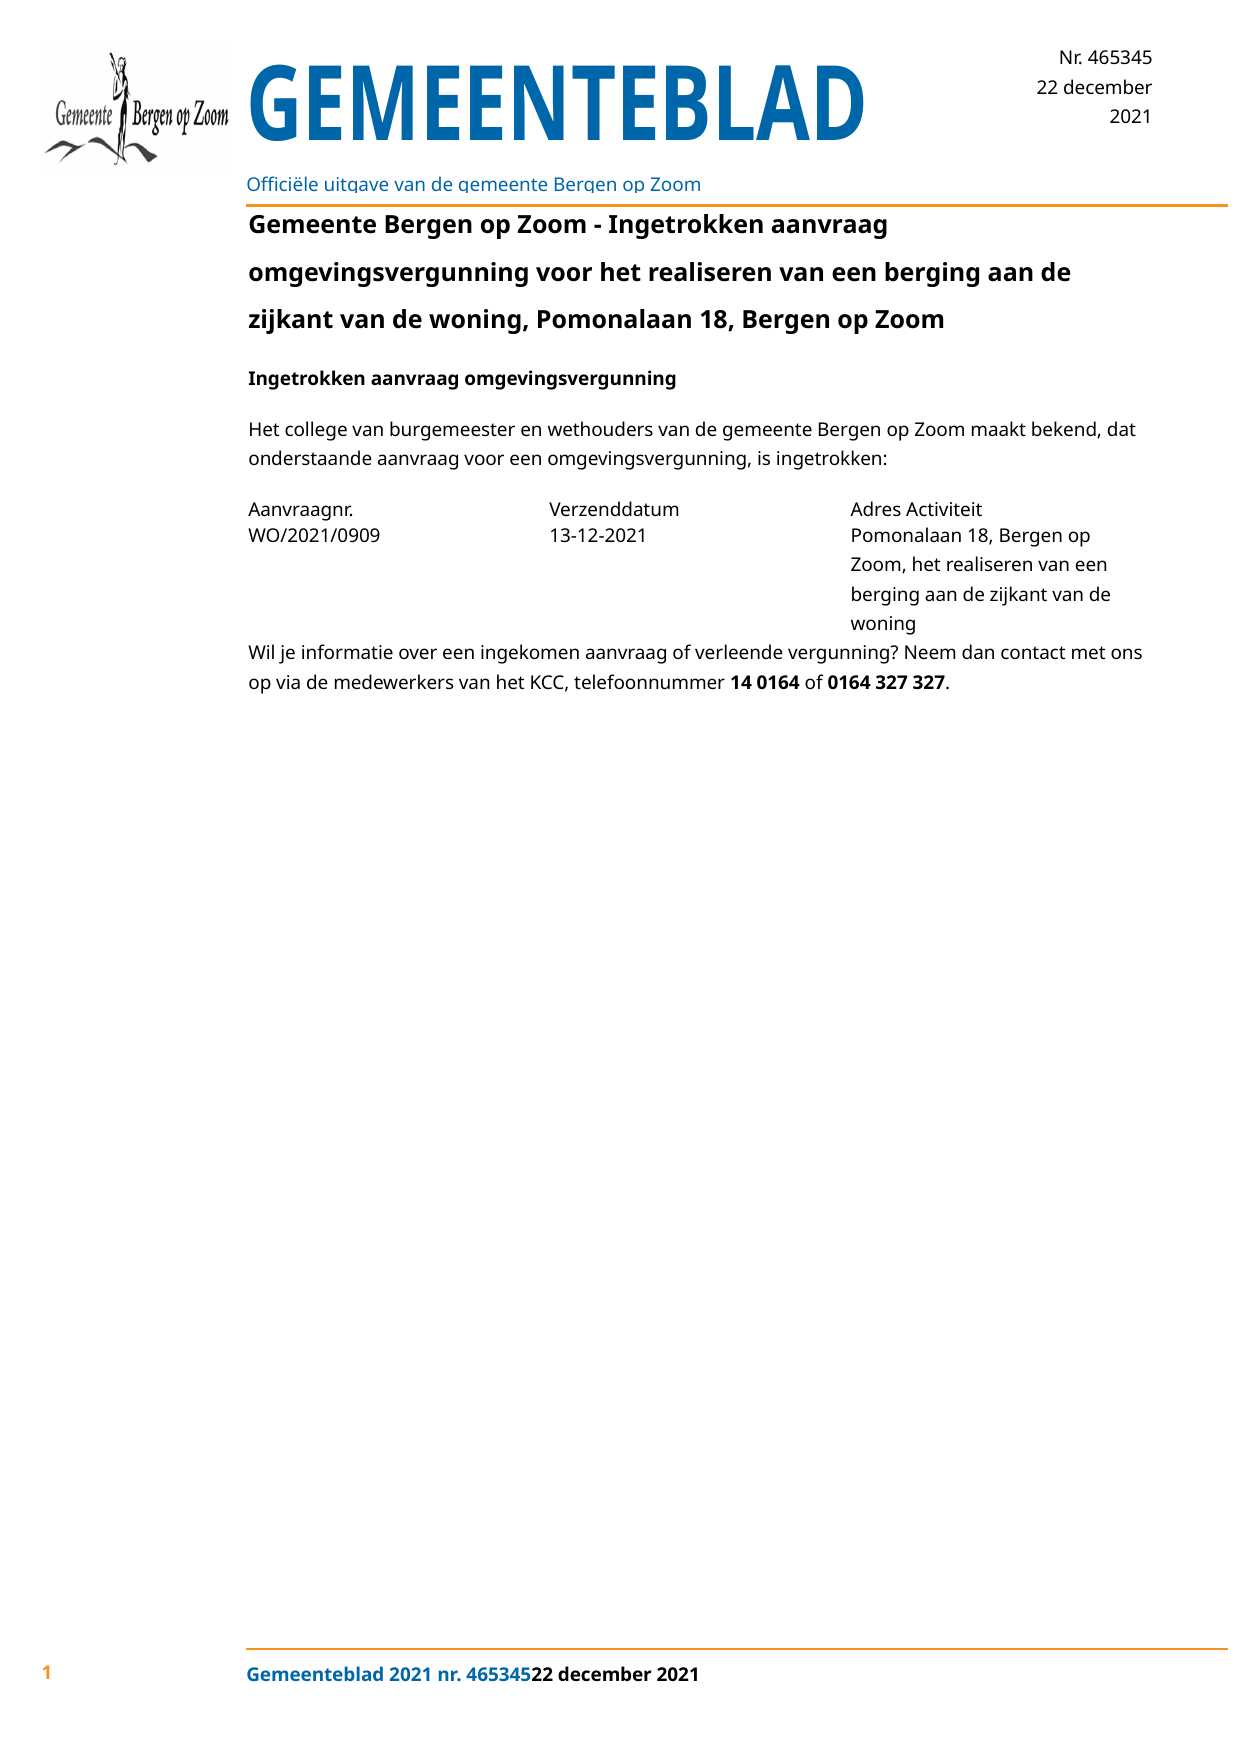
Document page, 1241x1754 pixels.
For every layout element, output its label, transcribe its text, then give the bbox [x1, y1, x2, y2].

text Ingetrokken aanvraag omgevingsvergunning [248, 366, 1152, 391]
text Het college van burgemeester en wethouders van de gemeente Bergen op Zoom maakt bekend, dat onderstaande aanvraag voor een omgevingsvergunning, is ingetrokken: [248, 416, 1152, 471]
table_header Verzenddatum [549, 496, 850, 522]
text Wil je informatie over een ingekomen aanvraag of verleende vergunning? Neem dan contact met ons op via de medewerkers van het KCC, telefoonnummer 14 0164 of 0164 327 327. [248, 639, 1152, 695]
table_cell WO/2021/0909 [248, 522, 549, 636]
table_header Aanvraagnr. [248, 496, 549, 522]
table_header Adres Activiteit [850, 496, 1152, 522]
table_cell 13-12-2021 [549, 522, 850, 636]
picture [41, 47, 231, 172]
text Gemeente Bergen op Zoom - Ingetrokken aanvraag omgevingsvergunning voor het realiseren van een berging aan de zijkant van de woning, Pomonalaan 18, Bergen op Zoom [248, 207, 1152, 336]
table_cell Pomonalaan 18, Bergen op Zoom, het realiseren van een berging aan de zijkant van de woning [850, 522, 1152, 636]
